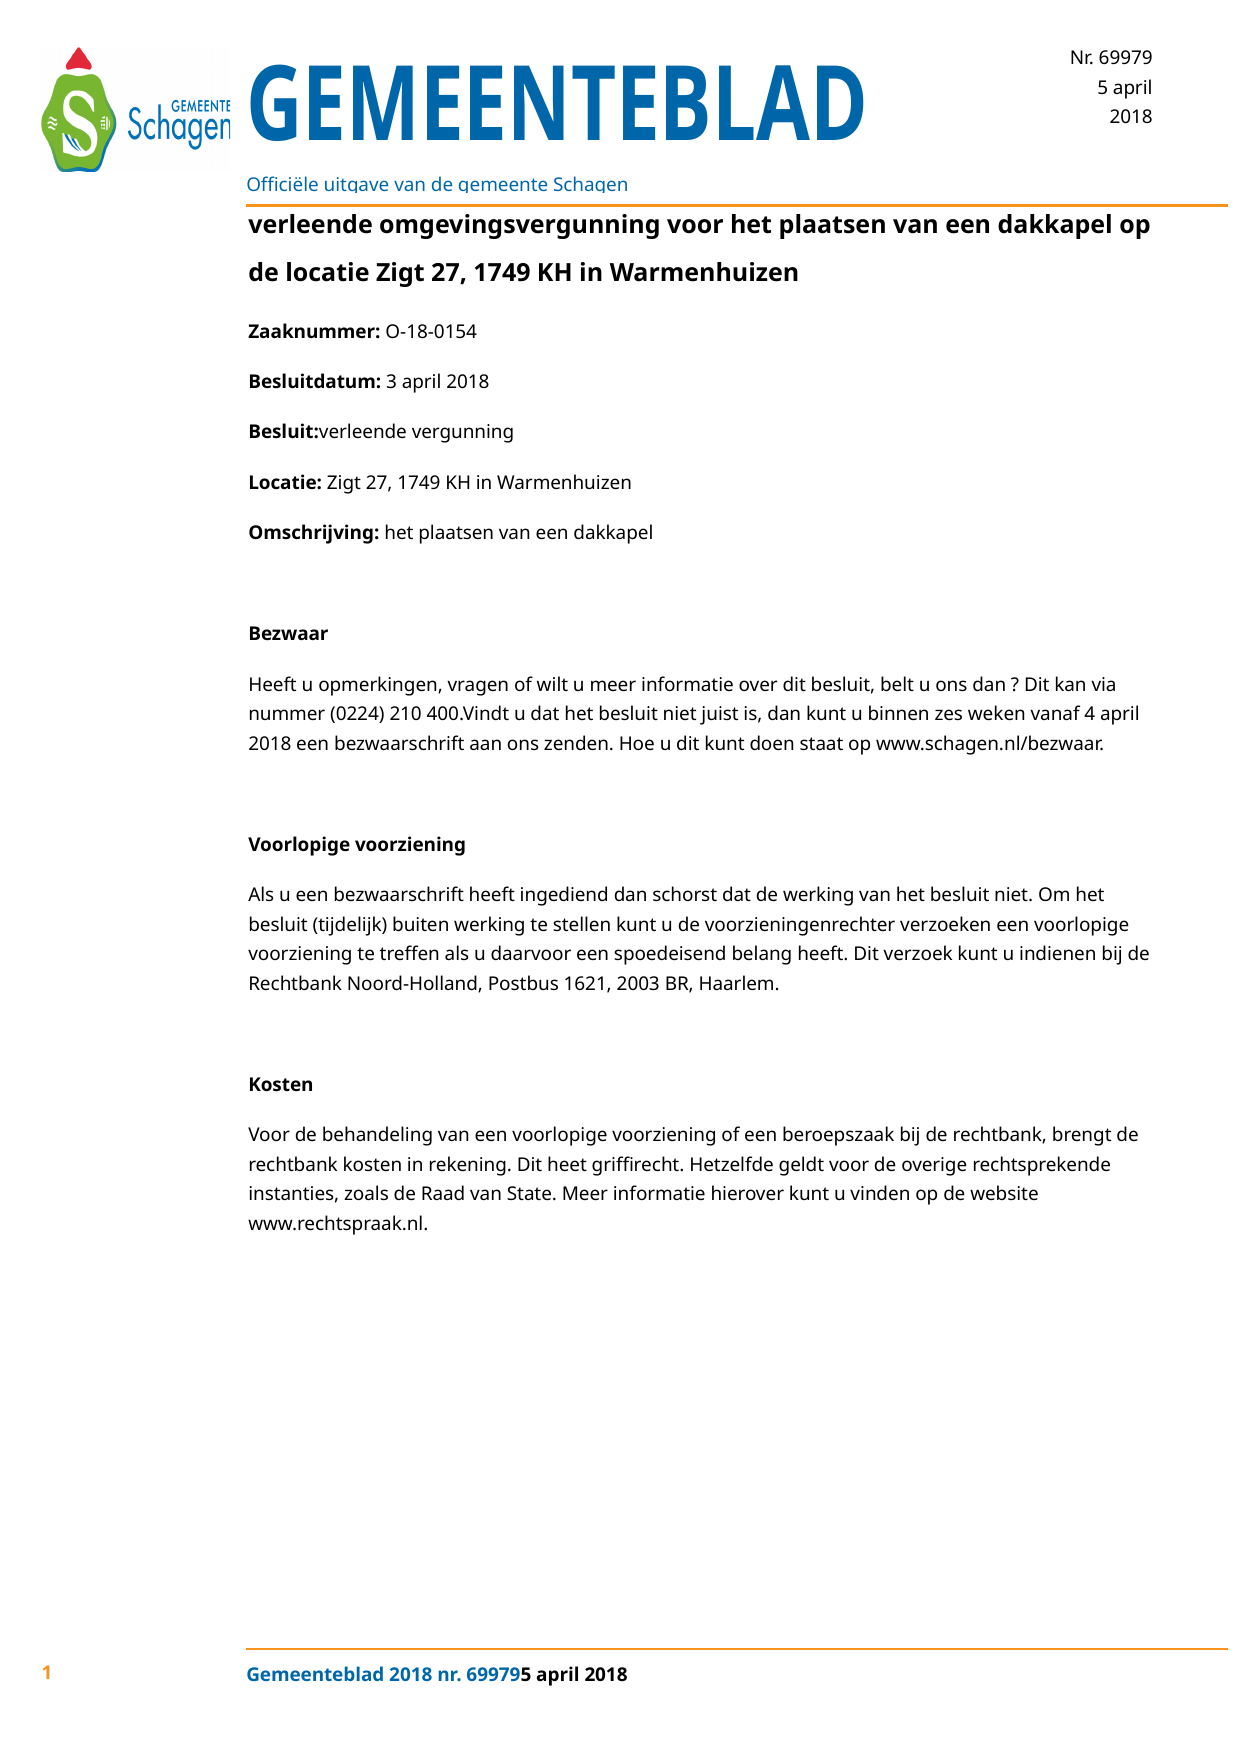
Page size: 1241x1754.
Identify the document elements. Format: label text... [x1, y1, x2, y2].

text Voorlopige voorziening [248, 831, 1152, 857]
text Voor de behandeling van een voorlopige voorziening of een beroepszaak bij de rechtbank, brengt de rechtbank kosten in rekening. Dit heet griffirecht. Hetzelfde geldt voor de overige rechtsprekende instanties, zoals de Raad van State. Meer informatie hierover kunt u vinden op de website www.rechtspraak.nl. [248, 1121, 1152, 1236]
text Als u een bezwaarschrift heeft ingediend dan schorst dat de werking van het besluit niet. Om het besluit (tijdelijk) buiten werking te stellen kunt u de voorzieningenrechter verzoeken een voorlopige voorziening te treffen als u daarvoor een spoedeisend belang heeft. Dit verzoek kunt u indienen bij de Rechtbank Noord-Holland, Postbus 1621, 2003 BR, Haarlem. [248, 881, 1152, 996]
text Omschrijving: het plaatsen van een dakkapel [248, 519, 1152, 545]
text Bezwaar [248, 620, 1152, 646]
text Kosten [248, 1071, 1152, 1097]
picture [41, 47, 231, 172]
text Besluitdatum: 3 april 2018 [248, 368, 1152, 394]
text Locatie: Zigt 27, 1749 KH in Warmenhuizen [248, 469, 1152, 495]
text Zaaknummer: O-18-0154 [248, 318, 1152, 344]
text Heeft u opmerkingen, vragen of wilt u meer informatie over dit besluit, belt u ons dan ? Dit kan via nummer (0224) 210 400.Vindt u dat het besluit niet juist is, dan kunt u binnen zes weken vanaf 4 april 2018 een bezwaarschrift aan ons zenden. Hoe u dit kunt doen staat op www.schagen.nl/bezwaar. [248, 671, 1152, 756]
text verleende omgevingsvergunning voor het plaatsen van een dakkapel op de locatie Zigt 27, 1749 KH in Warmenhuizen [248, 207, 1152, 288]
text Besluit:verleende vergunning [248, 419, 1152, 444]
